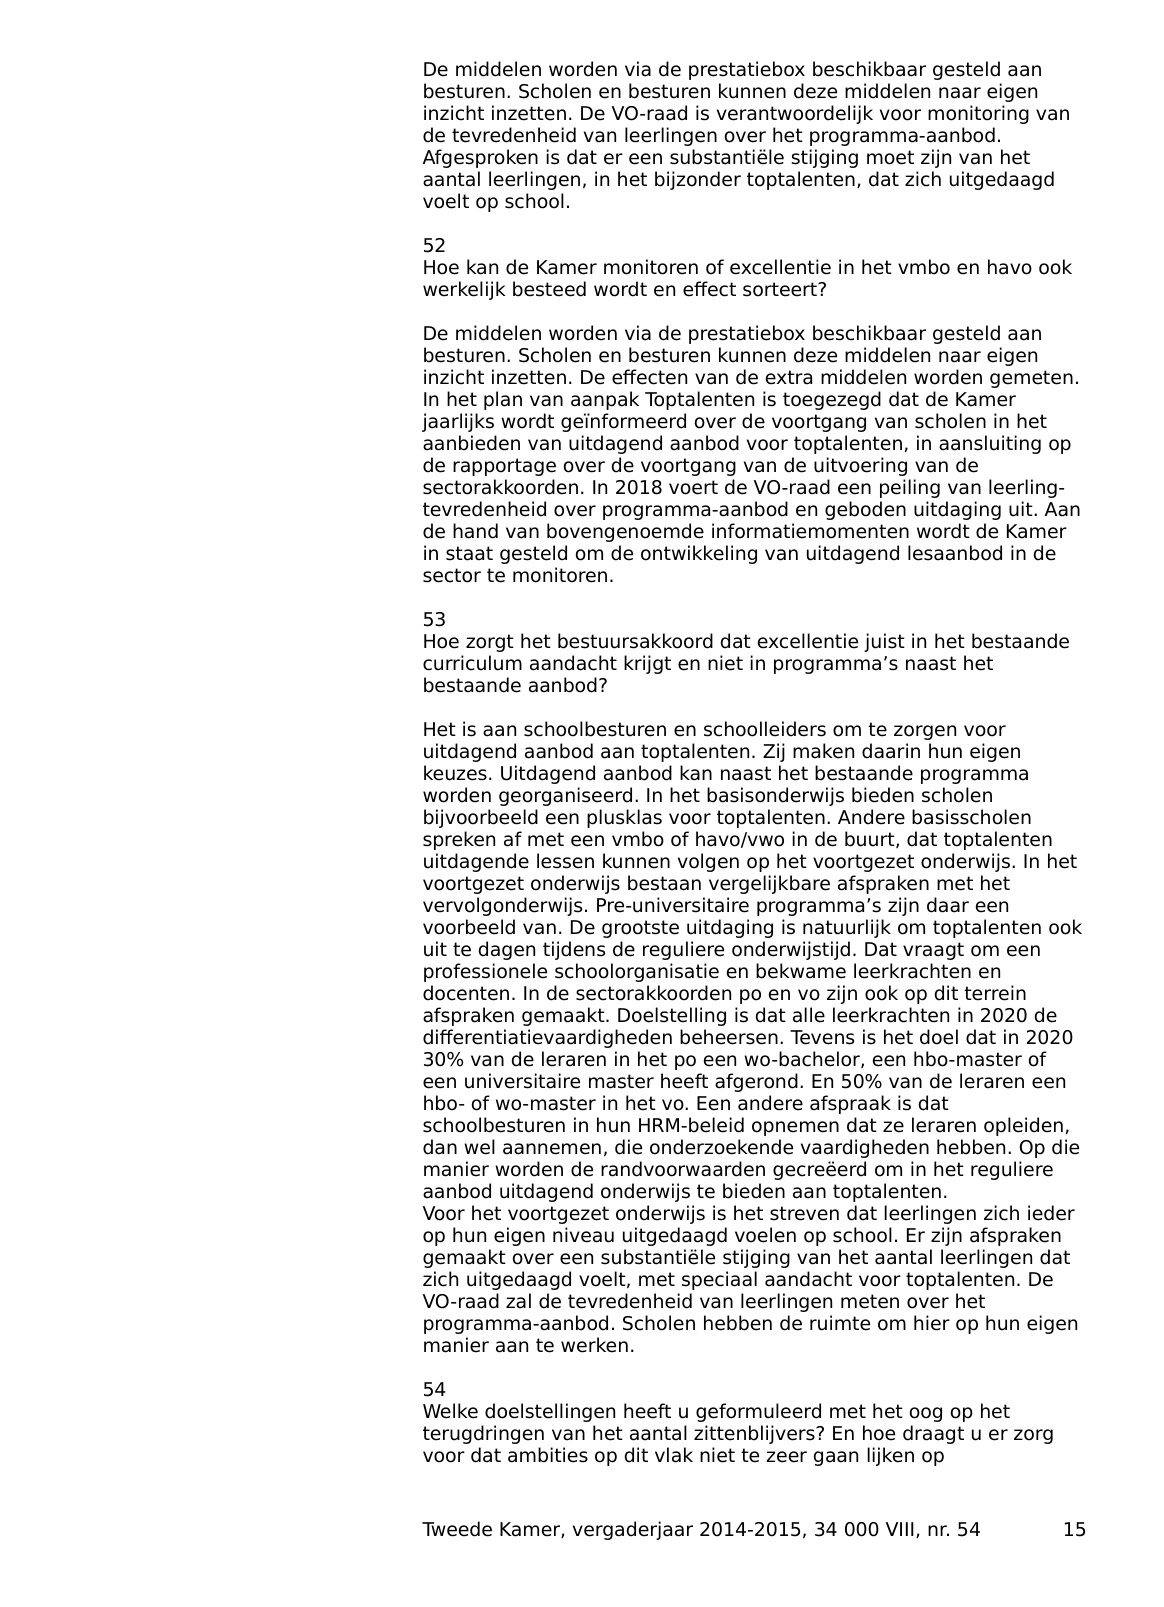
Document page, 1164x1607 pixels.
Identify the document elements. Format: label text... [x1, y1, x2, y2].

text Voor het voortgezet onderwijs is het streven dat leerlingen zich ieder op hun eigen niveau uitgedaagd voelen op school. Er zijn afspraken gemaakt over een substantiële stijging van het aantal leerlingen dat zich uitgedaagd voelt, met speciaal aandacht voor toptalenten. De VO-raad zal de tevredenheid van leerlingen meten over het programma-aanbod. Scholen hebben de ruimte om hier op hun eigen manier aan te werken. [422, 1203, 1087, 1357]
text De middelen worden via de prestatiebox beschikbaar gesteld aan besturen. Scholen en besturen kunnen deze middelen naar eigen inzicht inzetten. De effecten van de extra middelen worden gemeten. In het plan van aanpak Toptalenten is toegezegd dat de Kamer jaarlijks wordt geïnformeerd over de voortgang van scholen in het aanbieden van uitdagend aanbod voor toptalenten, in aansluiting op de rapportage over de voortgang van de uitvoering van de sectorakkoorden. In 2018 voert de VO-raad een peiling van leerling-tevredenheid over programma-aanbod en geboden uitdaging uit. Aan de hand van bovengenoemde informatiemomenten wordt de Kamer in staat gesteld om de ontwikkeling van uitdagend lesaanbod in de sector te monitoren. [422, 323, 1087, 587]
text De middelen worden via de prestatiebox beschikbaar gesteld aan besturen. Scholen en besturen kunnen deze middelen naar eigen inzicht inzetten. De VO-raad is verantwoordelijk voor monitoring van de tevredenheid van leerlingen over het programma-aanbod. Afgesproken is dat er een substantiële stijging moet zijn van het aantal leerlingen, in het bijzonder toptalenten, dat zich uitgedaagd voelt op school. [422, 59, 1087, 213]
text 52 [422, 235, 1087, 257]
text 53 [422, 609, 1087, 631]
text Hoe kan de Kamer monitoren of excellentie in het vmbo en havo ook werkelijk besteed wordt en effect sorteert? [422, 257, 1087, 301]
text 54 [422, 1379, 1087, 1401]
text Welke doelstellingen heeft u geformuleerd met het oog op het terugdringen van het aantal zittenblijvers? En hoe draagt u er zorg voor dat ambities op dit vlak niet te zeer gaan lijken op [422, 1401, 1087, 1467]
text Hoe zorgt het bestuursakkoord dat excellentie juist in het bestaande curriculum aandacht krijgt en niet in programma’s naast het bestaande aanbod? [422, 631, 1087, 697]
text Het is aan schoolbesturen en schoolleiders om te zorgen voor uitdagend aanbod aan toptalenten. Zij maken daarin hun eigen keuzes. Uitdagend aanbod kan naast het bestaande programma worden georganiseerd. In het basisonderwijs bieden scholen bijvoorbeeld een plusklas voor toptalenten. Andere basisscholen spreken af met een vmbo of havo/vwo in de buurt, dat toptalenten uitdagende lessen kunnen volgen op het voortgezet onderwijs. In het voortgezet onderwijs bestaan vergelijkbare afspraken met het vervolgonderwijs. Pre-universitaire programma’s zijn daar een voorbeeld van. De grootste uitdaging is natuurlijk om toptalenten ook uit te dagen tijdens de reguliere onderwijstijd. Dat vraagt om een professionele schoolorganisatie en bekwame leerkrachten en docenten. In de sectorakkoorden po en vo zijn ook op dit terrein afspraken gemaakt. Doelstelling is dat alle leerkrachten in 2020 de differentiatievaardigheden beheersen. Tevens is het doel dat in 2020 30% van de leraren in het po een wo-bachelor, een hbo-master of een universitaire master heeft afgerond. En 50% van de leraren een hbo- of wo-master in het vo. Een andere afspraak is dat schoolbesturen in hun HRM-beleid opnemen dat ze leraren opleiden, dan wel aannemen, die onderzoekende vaardigheden hebben. Op die manier worden de randvoorwaarden gecreëerd om in het reguliere aanbod uitdagend onderwijs te bieden aan toptalenten. [422, 719, 1087, 1203]
